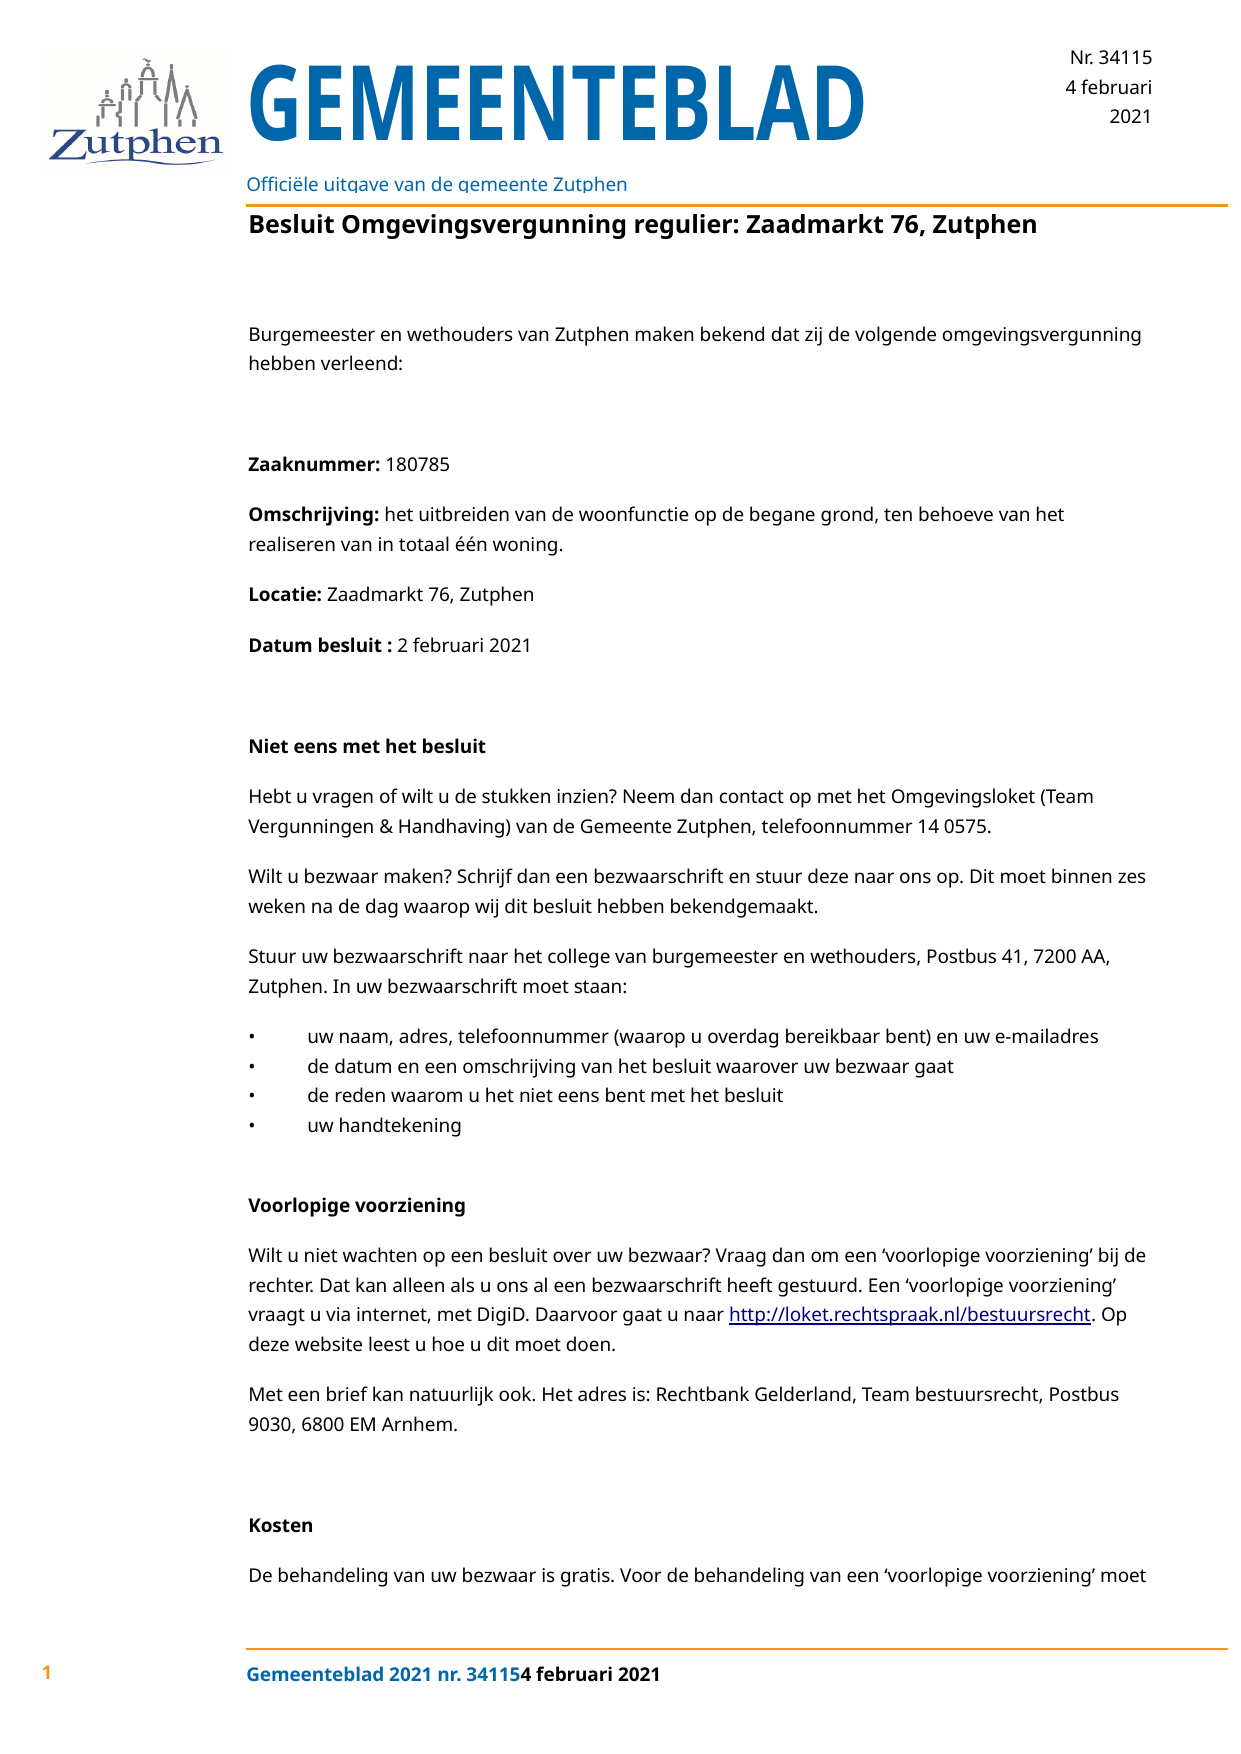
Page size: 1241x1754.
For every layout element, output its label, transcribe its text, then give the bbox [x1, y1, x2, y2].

text Zaaknummer: 180785 [248, 451, 1152, 477]
picture [41, 47, 231, 172]
list uw handtekening [248, 1112, 1152, 1138]
text Wilt u bezwaar maken? Schrijf dan een bezwaarschrift en stuur deze naar ons op. Dit moet binnen zes weken na de dag waarop wij dit besluit hebben bekendgemaakt. [248, 863, 1152, 918]
text Kosten [248, 1512, 1152, 1538]
text Niet eens met het besluit [248, 733, 1152, 758]
text Wilt u niet wachten op een besluit over uw bezwaar? Vraag dan om een ‘voorlopige voorziening’ bij de rechter. Dat kan alleen als u ons al een bezwaarschrift heeft gestuurd. Een ‘voorlopige voorziening’ vraagt u via internet, met DigiD. Daarvoor gaat u naar http://loket.rechtspraak.nl/bestuursrecht. Op deze website leest u hoe u dit moet doen. [248, 1242, 1152, 1357]
text Besluit Omgevingsvergunning regulier: Zaadmarkt 76, Zutphen [248, 207, 1152, 241]
text Datum besluit : 2 februari 2021 [248, 632, 1152, 658]
text Stuur uw bezwaarschrift naar het college van burgemeester en wethouders, Postbus 41, 7200 AA, Zutphen. In uw bezwaarschrift moet staan: [248, 943, 1152, 998]
text Hebt u vragen of wilt u de stukken inzien? Neem dan contact op met het Omgevingsloket (Team Vergunningen & Handhaving) van de Gemeente Zutphen, telefoonnummer 14 0575. [248, 783, 1152, 838]
list de reden waarom u het niet eens bent met het besluit [248, 1082, 1152, 1108]
text Burgemeester en wethouders van Zutphen maken bekend dat zij de volgende omgevingsvergunning hebben verleend: [248, 321, 1152, 376]
text De behandeling van uw bezwaar is gratis. Voor de behandeling van een ‘voorlopige voorziening’ moet [248, 1562, 1152, 1588]
text Locatie: Zaadmarkt 76, Zutphen [248, 582, 1152, 607]
text Voorlopige voorziening [248, 1192, 1152, 1218]
list de datum en een omschrijving van het besluit waarover uw bezwaar gaat [248, 1053, 1152, 1078]
text Omschrijving: het uitbreiden van de woonfunctie op de begane grond, ten behoeve van het realiseren van in totaal één woning. [248, 502, 1152, 557]
list uw naam, adres, telefoonnummer (waarop u overdag bereikbaar bent) en uw e-mailadres [248, 1023, 1152, 1049]
text Met een brief kan natuurlijk ook. Het adres is: Rechtbank Gelderland, Team bestuursrecht, Postbus 9030, 6800 EM Arnhem. [248, 1382, 1152, 1437]
